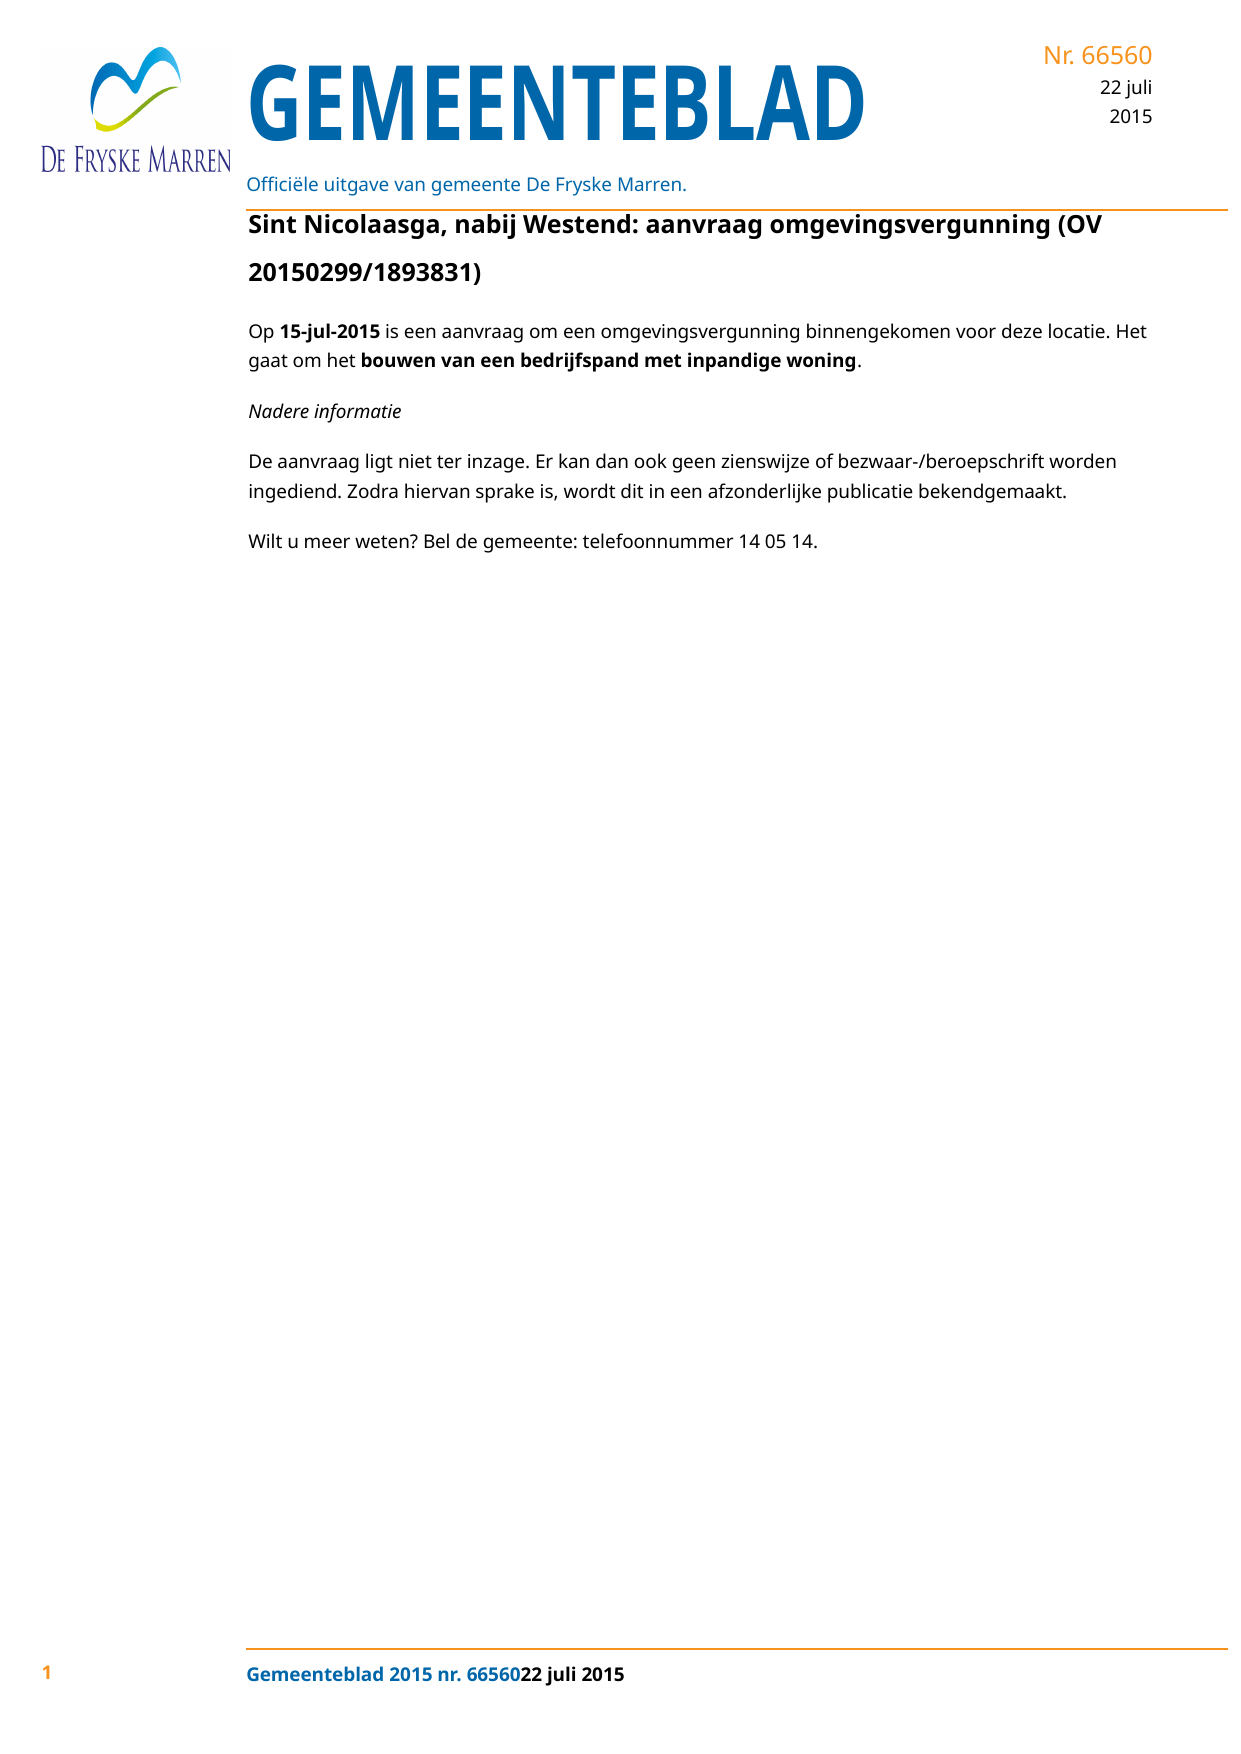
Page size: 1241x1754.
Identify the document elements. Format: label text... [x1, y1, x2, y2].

text Nadere informatie [248, 398, 1152, 424]
text Wilt u meer weten? Bel de gemeente: telefoonnummer 14 05 14. [248, 528, 1152, 554]
text De aanvraag ligt niet ter inzage. Er kan dan ook geen zienswijze of bezwaar-/beroepschrift worden ingediend. Zodra hiervan sprake is, wordt dit in een afzonderlijke publicatie bekendgemaakt. [248, 448, 1152, 504]
picture [41, 47, 231, 172]
text Sint Nicolaasga, nabij Westend: aanvraag omgevingsvergunning (OV 20150299/1893831) [248, 211, 1152, 288]
text Op 15-jul-2015 is een aanvraag om een omgevingsvergunning binnengekomen voor deze locatie. Het gaat om het bouwen van een bedrijfspand met inpandige woning. [248, 318, 1152, 373]
